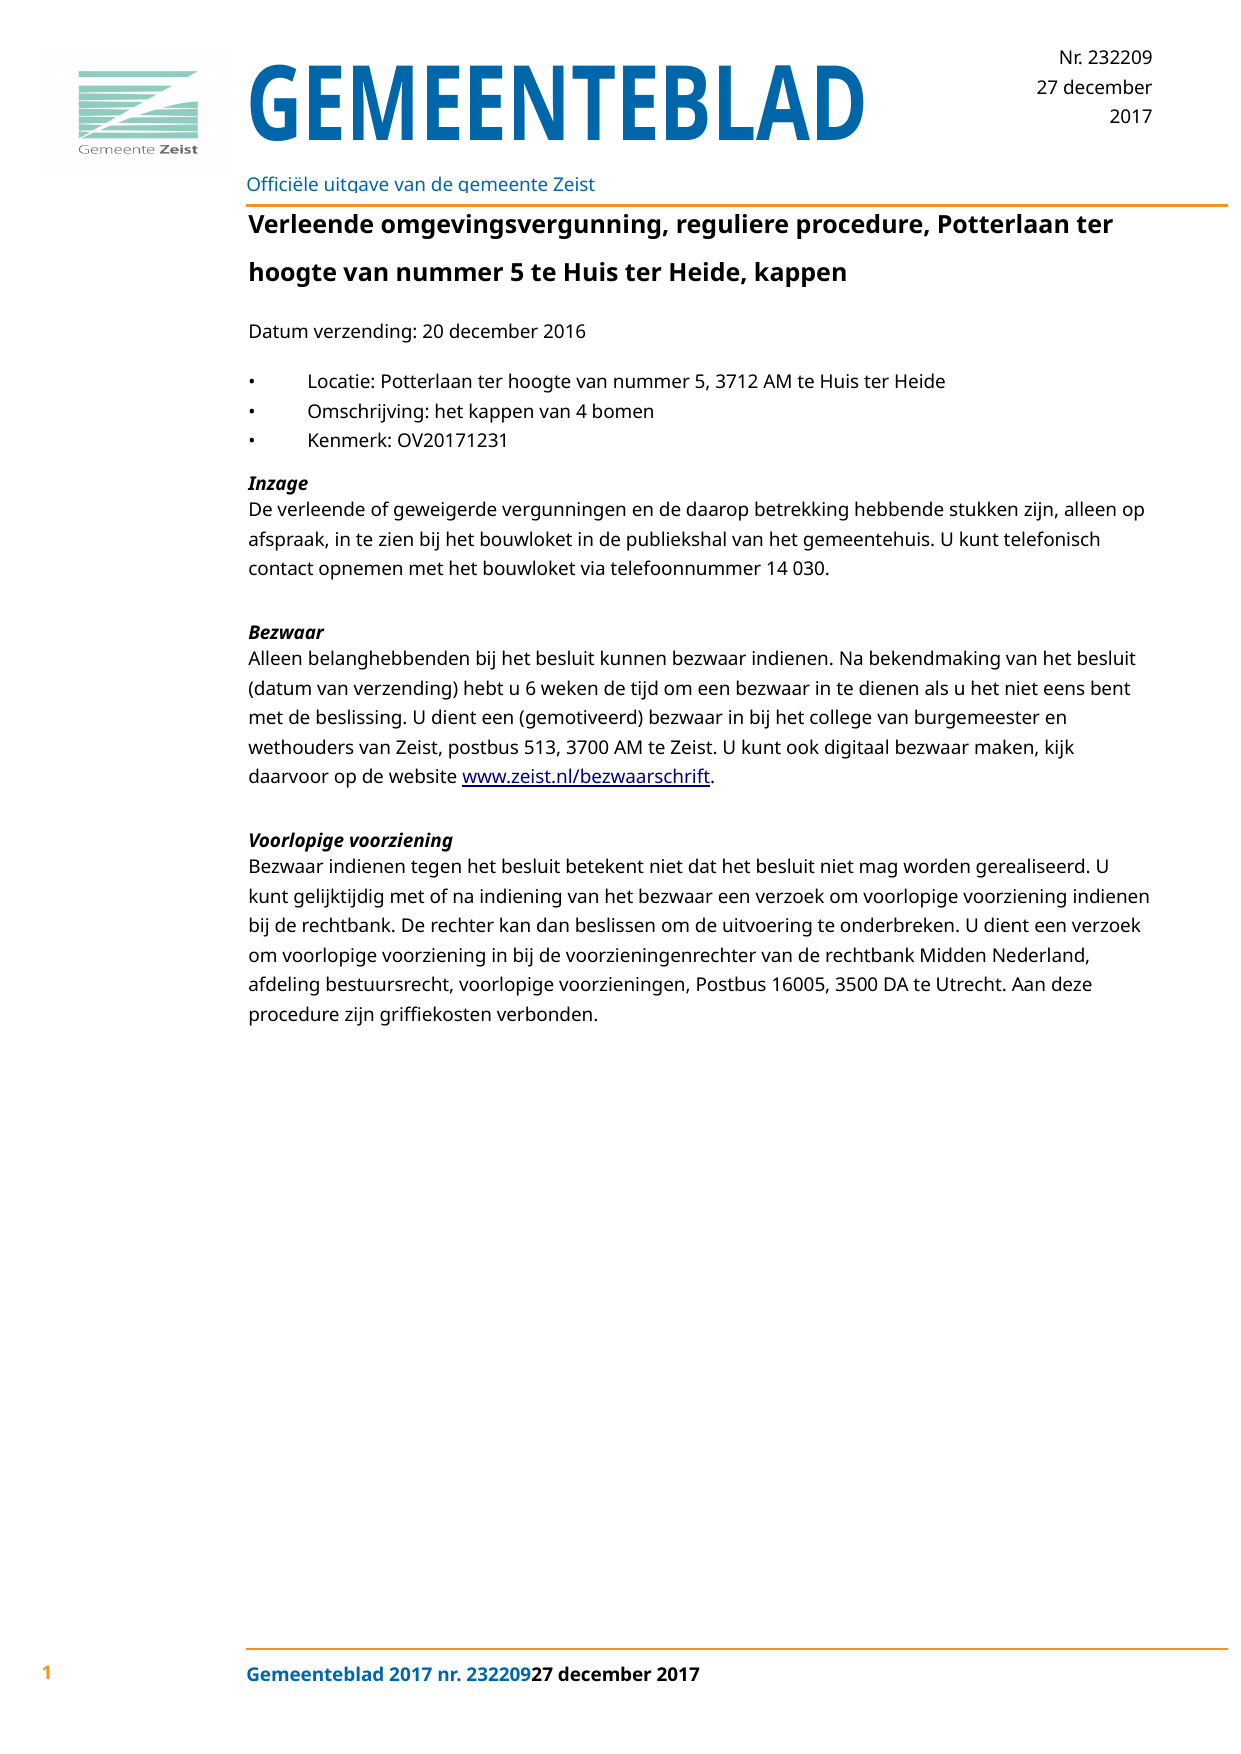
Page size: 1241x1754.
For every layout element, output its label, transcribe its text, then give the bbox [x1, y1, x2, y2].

text Voorlopige voorziening [248, 827, 1152, 853]
text Bezwaar [248, 619, 1152, 645]
list Omschrijving: het kappen van 4 bomen [248, 398, 1152, 424]
list Locatie: Potterlaan ter hoogte van nummer 5, 3712 AM te Huis ter Heide [248, 368, 1152, 394]
text De verleende of geweigerde vergunningen en de daarop betrekking hebbende stukken zijn, alleen op afspraak, in te zien bij het bouwloket in de publiekshal van het gemeentehuis. U kunt telefonisch contact opnemen met het bouwloket via telefoonnummer 14 030. [248, 496, 1152, 581]
text Datum verzending: 20 december 2016 [248, 318, 1152, 344]
text Alleen belanghebbenden bij het besluit kunnen bezwaar indienen. Na bekendmaking van het besluit (datum van verzending) hebt u 6 weken de tijd om een bezwaar in te dienen als u het niet eens bent met de beslissing. U dient een (gemotiveerd) bezwaar in bij het college van burgemeester en wethouders van Zeist, postbus 513, 3700 AM te Zeist. U kunt ook digitaal bezwaar maken, kijk daarvoor op de website www.zeist.nl/bezwaarschrift. [248, 645, 1152, 789]
text Inzage [248, 471, 1152, 496]
picture [41, 47, 231, 172]
text Bezwaar indienen tegen het besluit betekent niet dat het besluit niet mag worden gerealiseerd. U kunt gelijktijdig met of na indiening van het bezwaar een verzoek om voorlopige voorziening indienen bij de rechtbank. De rechter kan dan beslissen om de uitvoering te onderbreken. U dient een verzoek om voorlopige voorziening in bij de voorzieningenrechter van de rechtbank Midden Nederland, afdeling bestuursrecht, voorlopige voorzieningen, Postbus 16005, 3500 DA te Utrecht. Aan deze procedure zijn griffiekosten verbonden. [248, 853, 1152, 1027]
list Kenmerk: OV20171231 [248, 427, 1152, 453]
text Verleende omgevingsvergunning, reguliere procedure, Potterlaan ter hoogte van nummer 5 te Huis ter Heide, kappen [248, 207, 1152, 288]
